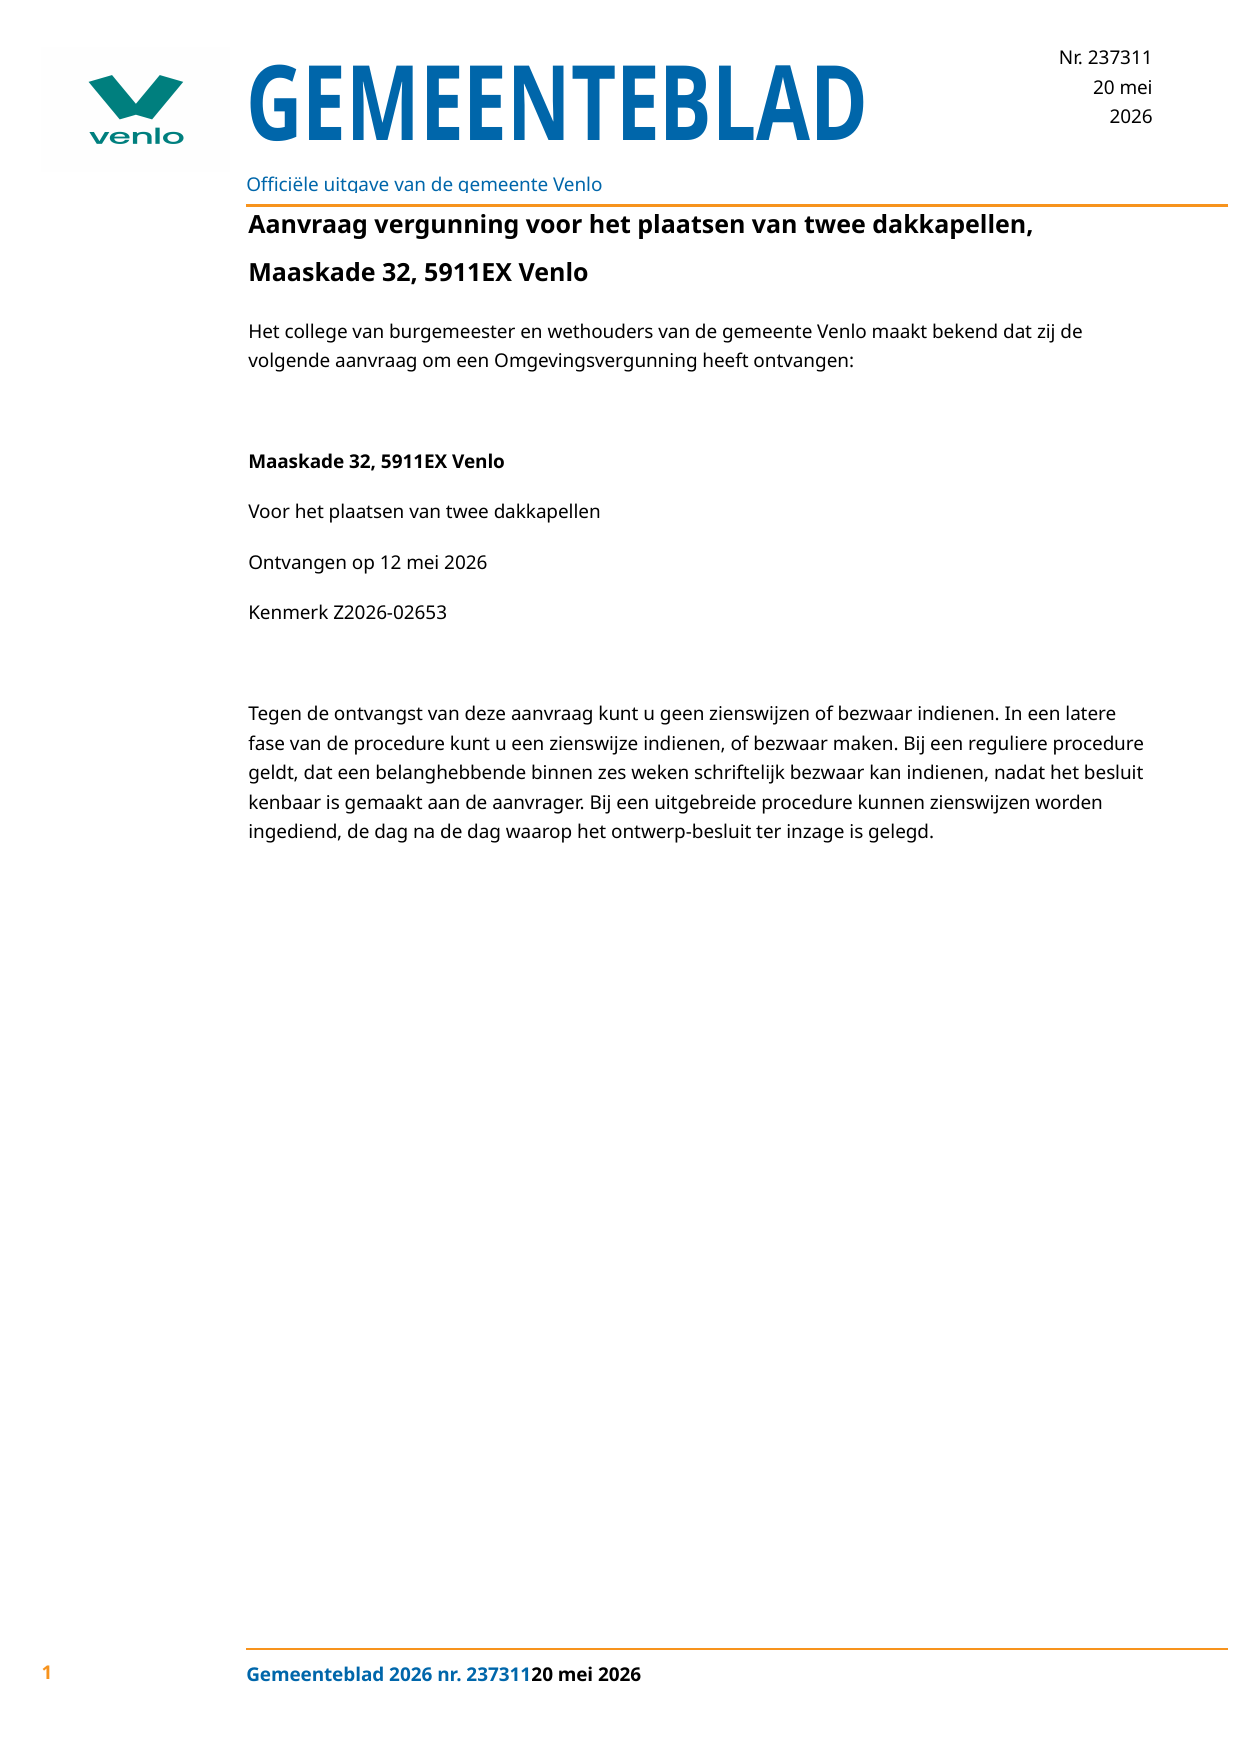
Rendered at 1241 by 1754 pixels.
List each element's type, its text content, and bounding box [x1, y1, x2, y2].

text Kenmerk Z2026-02653 [248, 599, 1152, 625]
text Voor het plaatsen van twee dakkapellen [248, 499, 1152, 524]
text Maaskade 32, 5911EX Venlo [248, 448, 1152, 474]
text Aanvraag vergunning voor het plaatsen van twee dakkapellen, Maaskade 32, 5911EX Venlo [248, 207, 1152, 288]
text Het college van burgemeester en wethouders van de gemeente Venlo maakt bekend dat zij de volgende aanvraag om een Omgevingsvergunning heeft ontvangen: [248, 318, 1152, 373]
text Ontvangen op 12 mei 2026 [248, 549, 1152, 575]
picture [41, 47, 231, 172]
text Tegen de ontvangst van deze aanvraag kunt u geen zienswijzen of bezwaar indienen. In een latere fase van de procedure kunt u een zienswijze indienen, of bezwaar maken. Bij een reguliere procedure geldt, dat een belanghebbende binnen zes weken schriftelijk bezwaar kan indienen, nadat het besluit kenbaar is gemaakt aan de aanvrager. Bij een uitgebreide procedure kunnen zienswijzen worden ingediend, de dag na de dag waarop het ontwerp-besluit ter inzage is gelegd. [248, 700, 1152, 844]
